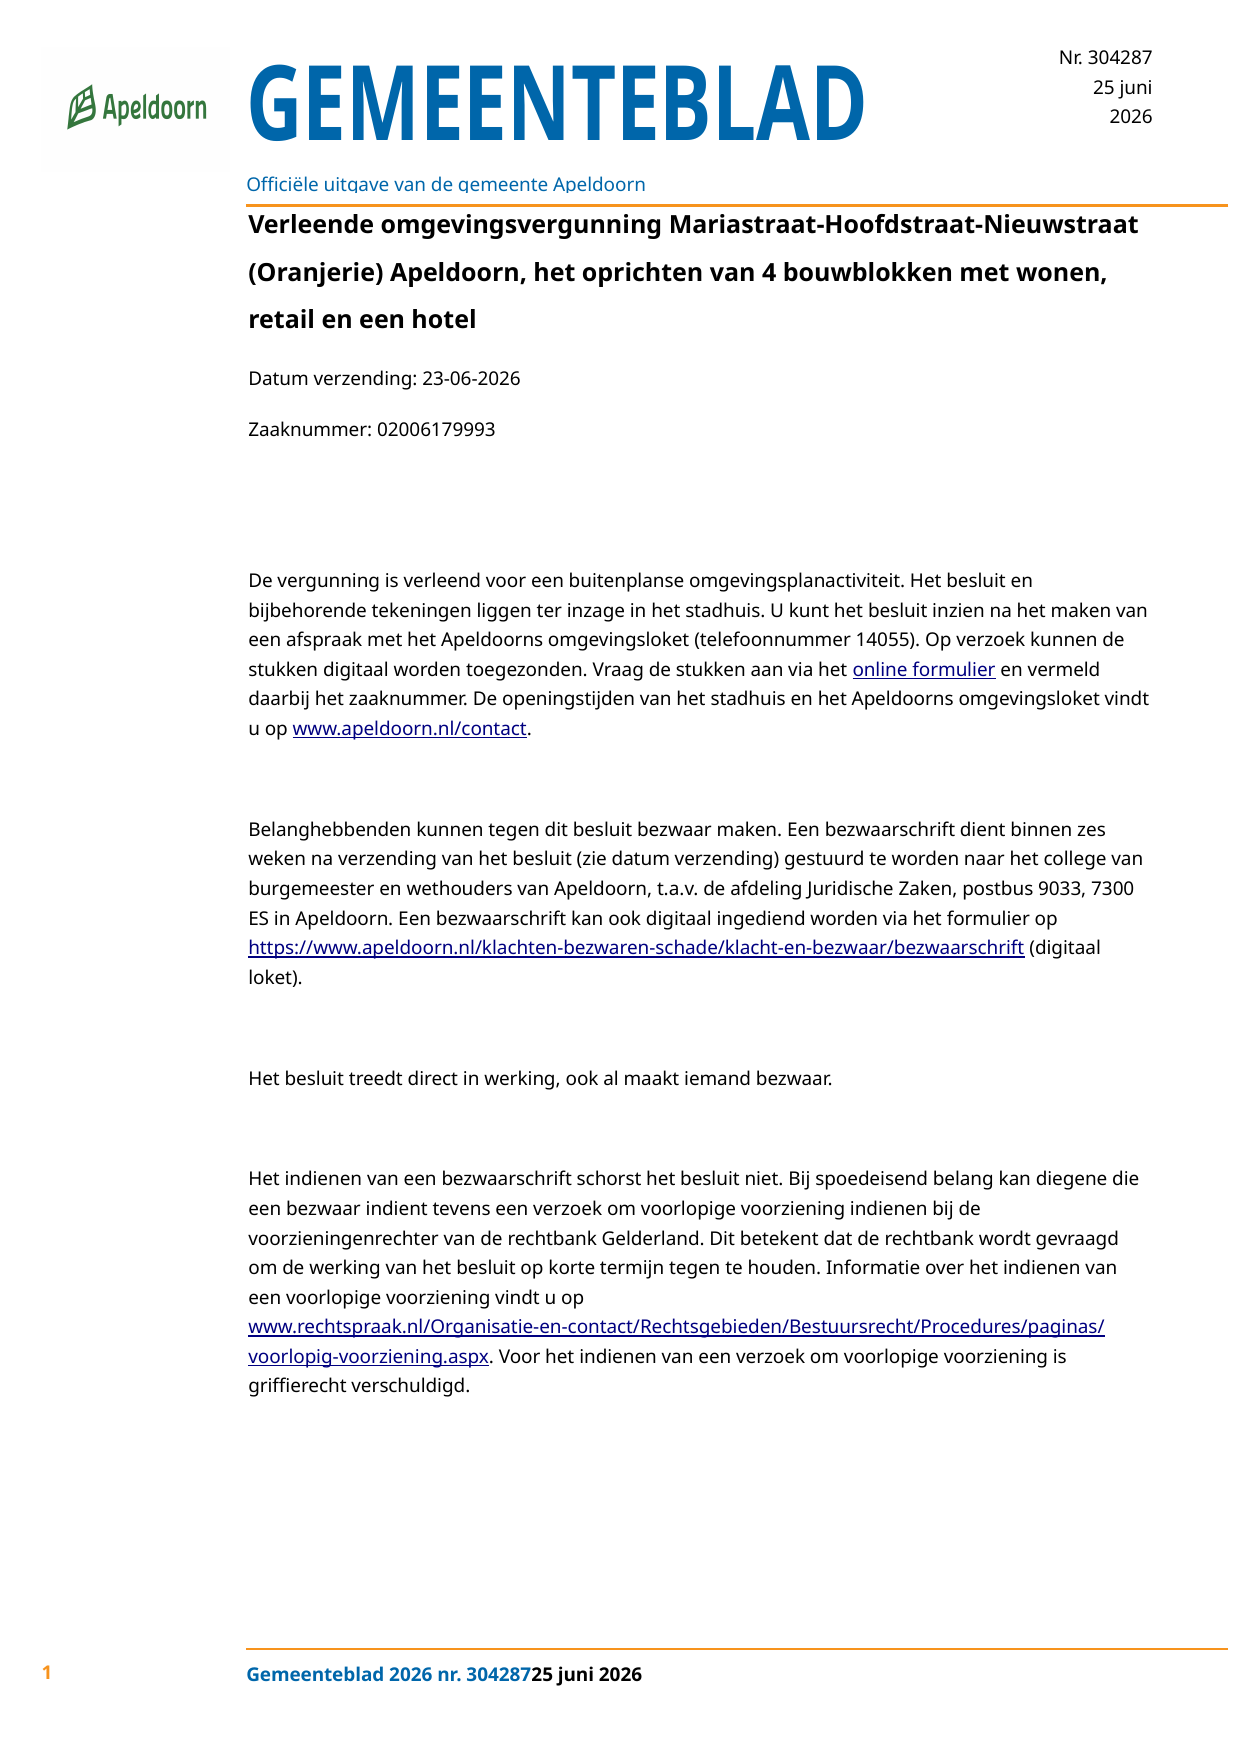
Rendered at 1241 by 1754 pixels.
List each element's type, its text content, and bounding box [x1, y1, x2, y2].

text Zaaknummer: 02006179993 [248, 416, 1152, 442]
text Het besluit treedt direct in werking, ook al maakt iemand bezwaar. [248, 1065, 1152, 1090]
text Het indienen van een bezwaarschrift schorst het besluit niet. Bij spoedeisend belang kan diegene die een bezwaar indient tevens een verzoek om voorlopige voorziening indienen bij de voorzieningenrechter van de rechtbank Gelderland. Dit betekent dat de rechtbank wordt gevraagd om de werking van het besluit op korte termijn tegen te houden. Informatie over het indienen van een voorlopige voorziening vindt u op www.rechtspraak.nl/Organisatie-en-contact/Rechtsgebieden/Bestuursrecht/Procedures/paginas/voorlopig-voorziening.aspx. Voor het indienen van een verzoek om voorlopige voorziening is griffierecht verschuldigd. [248, 1166, 1152, 1398]
text Datum verzending: 23-06-2026 [248, 366, 1152, 391]
text Belanghebbenden kunnen tegen dit besluit bezwaar maken. Een bezwaarschrift dient binnen zes weken na verzending van het besluit (zie datum verzending) gestuurd te worden naar het college van burgemeester en wethouders van Apeldoorn, t.a.v. de afdeling Juridische Zaken, postbus 9033, 7300 ES in Apeldoorn. Een bezwaarschrift kan ook digitaal ingediend worden via het formulier op https://www.apeldoorn.nl/klachten-bezwaren-schade/klacht-en-bezwaar/bezwaarschrift (digitaal loket). [248, 816, 1152, 989]
text Verleende omgevingsvergunning Mariastraat-Hoofdstraat-Nieuwstraat (Oranjerie) Apeldoorn, het oprichten van 4 bouwblokken met wonen, retail en een hotel [248, 207, 1152, 336]
text De vergunning is verleend voor een buitenplanse omgevingsplanactiviteit. Het besluit en bijbehorende tekeningen liggen ter inzage in het stadhuis. U kunt het besluit inzien na het maken van een afspraak met het Apeldoorns omgevingsloket (telefoonnummer 14055). Op verzoek kunnen de stukken digitaal worden toegezonden. Vraag de stukken aan via het online formulier en vermeld daarbij het zaaknummer. De openingstijden van het stadhuis en het Apeldoorns omgevingsloket vindt u op www.apeldoorn.nl/contact. [248, 567, 1152, 741]
picture [41, 47, 231, 172]
